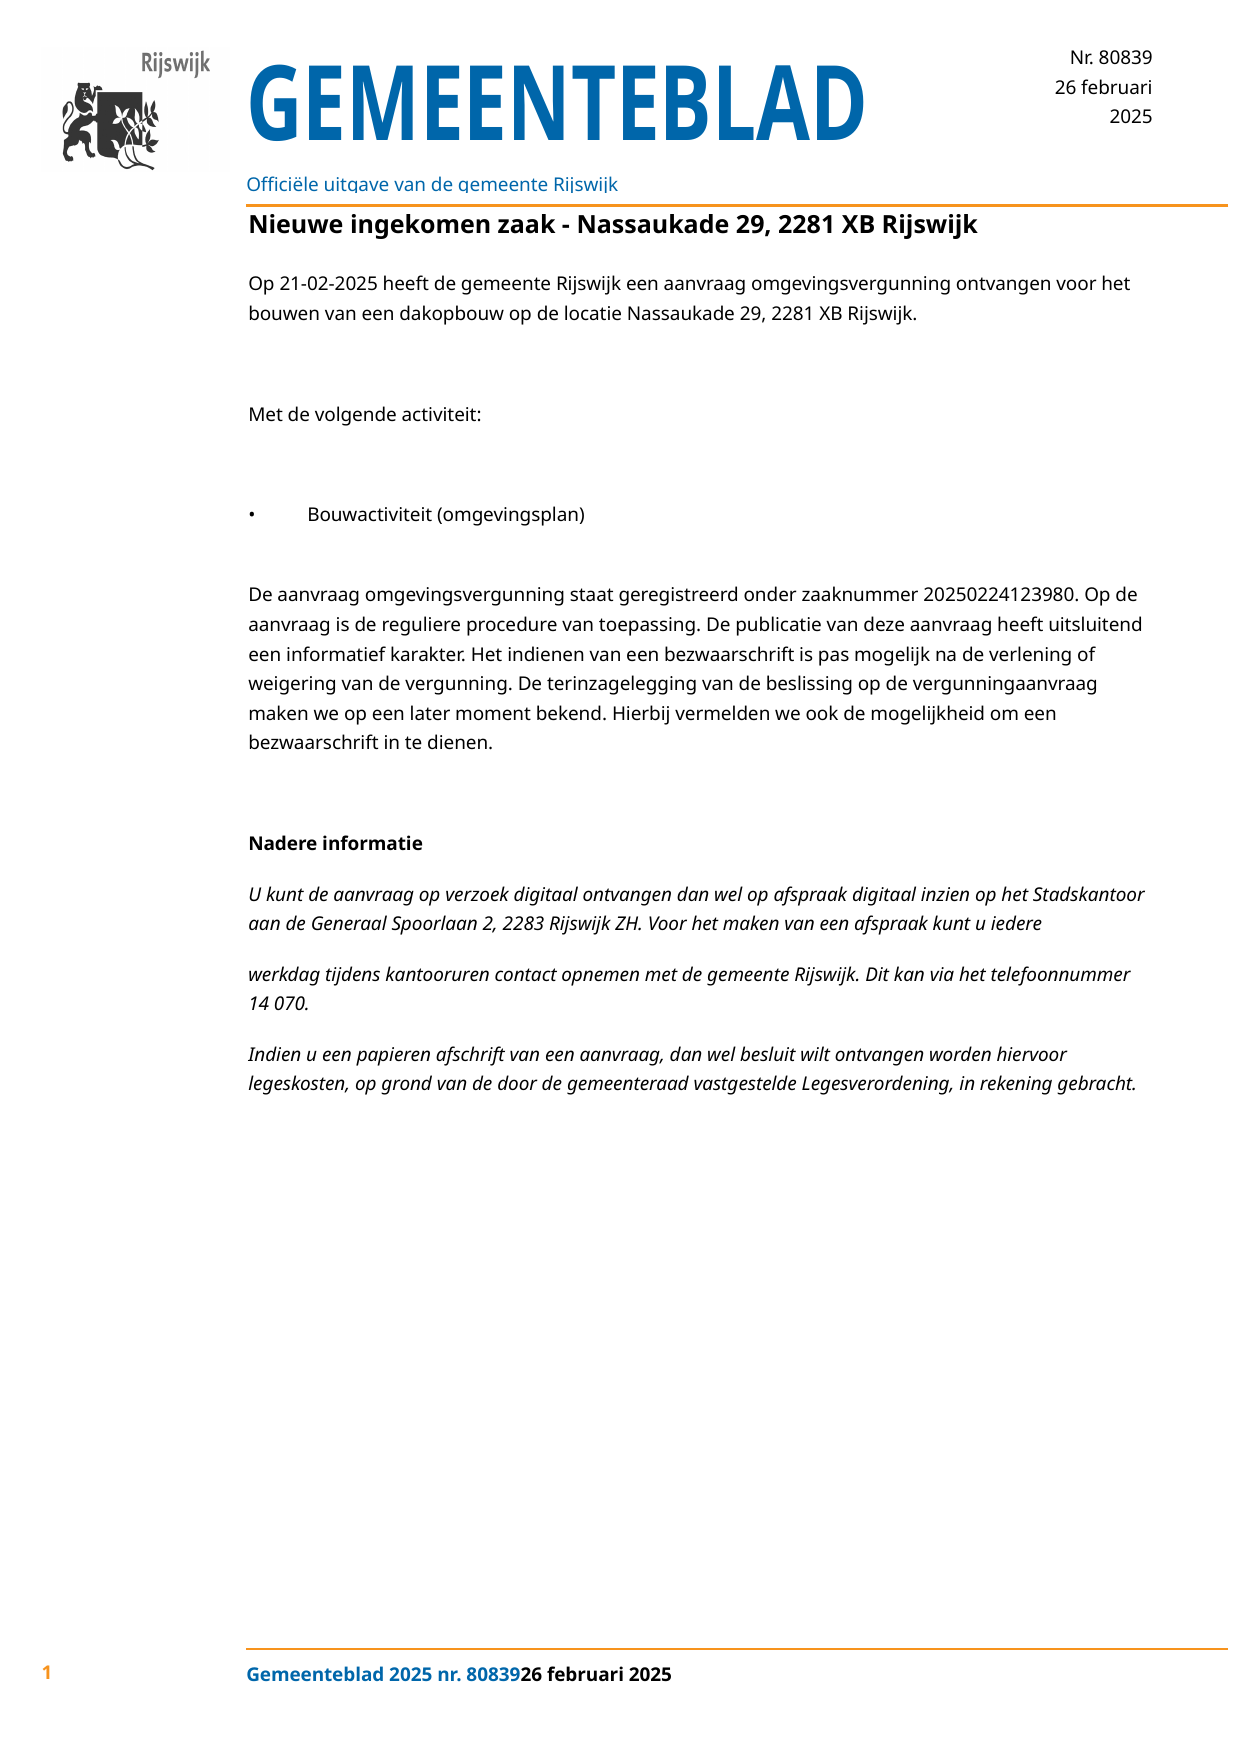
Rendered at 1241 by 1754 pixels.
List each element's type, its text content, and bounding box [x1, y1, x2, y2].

text werkdag tijdens kantooruren contact opnemen met de gemeente Rijswijk. Dit kan via het telefoonnummer 14 070. [248, 961, 1152, 1016]
text Met de volgende activiteit: [248, 401, 1152, 426]
text De aanvraag omgevingsvergunning staat geregistreerd onder zaaknummer 20250224123980. Op de aanvraag is de reguliere procedure van toepassing. De publicatie van deze aanvraag heeft uitsluitend een informatief karakter. Het indienen van een bezwaarschrift is pas mogelijk na de verlening of weigering van de vergunning. De terinzagelegging van de beslissing op de vergunningaanvraag maken we op een later moment bekend. Hierbij vermelden we ook de mogelijkheid om een bezwaarschrift in te dienen. [248, 582, 1152, 755]
text U kunt de aanvraag op verzoek digitaal ontvangen dan wel op afspraak digitaal inzien op het Stadskantoor aan de Generaal Spoorlaan 2, 2283 Rijswijk ZH. Voor het maken van een afspraak kunt u iedere [248, 881, 1152, 936]
text Nieuwe ingekomen zaak - Nassaukade 29, 2281 XB Rijswijk [248, 207, 1152, 241]
list Bouwactiviteit (omgevingsplan) [248, 502, 1152, 527]
text Indien u een papieren afschrift van een aanvraag, dan wel besluit wilt ontvangen worden hiervoor legeskosten, op grond van de door de gemeenteraad vastgestelde Legesverordening, in rekening gebracht. [248, 1041, 1152, 1096]
text Nadere informatie [248, 830, 1152, 856]
text Op 21-02-2025 heeft de gemeente Rijswijk een aanvraag omgevingsvergunning ontvangen voor het bouwen van een dakopbouw op de locatie Nassaukade 29, 2281 XB Rijswijk. [248, 270, 1152, 326]
picture [41, 47, 231, 172]
